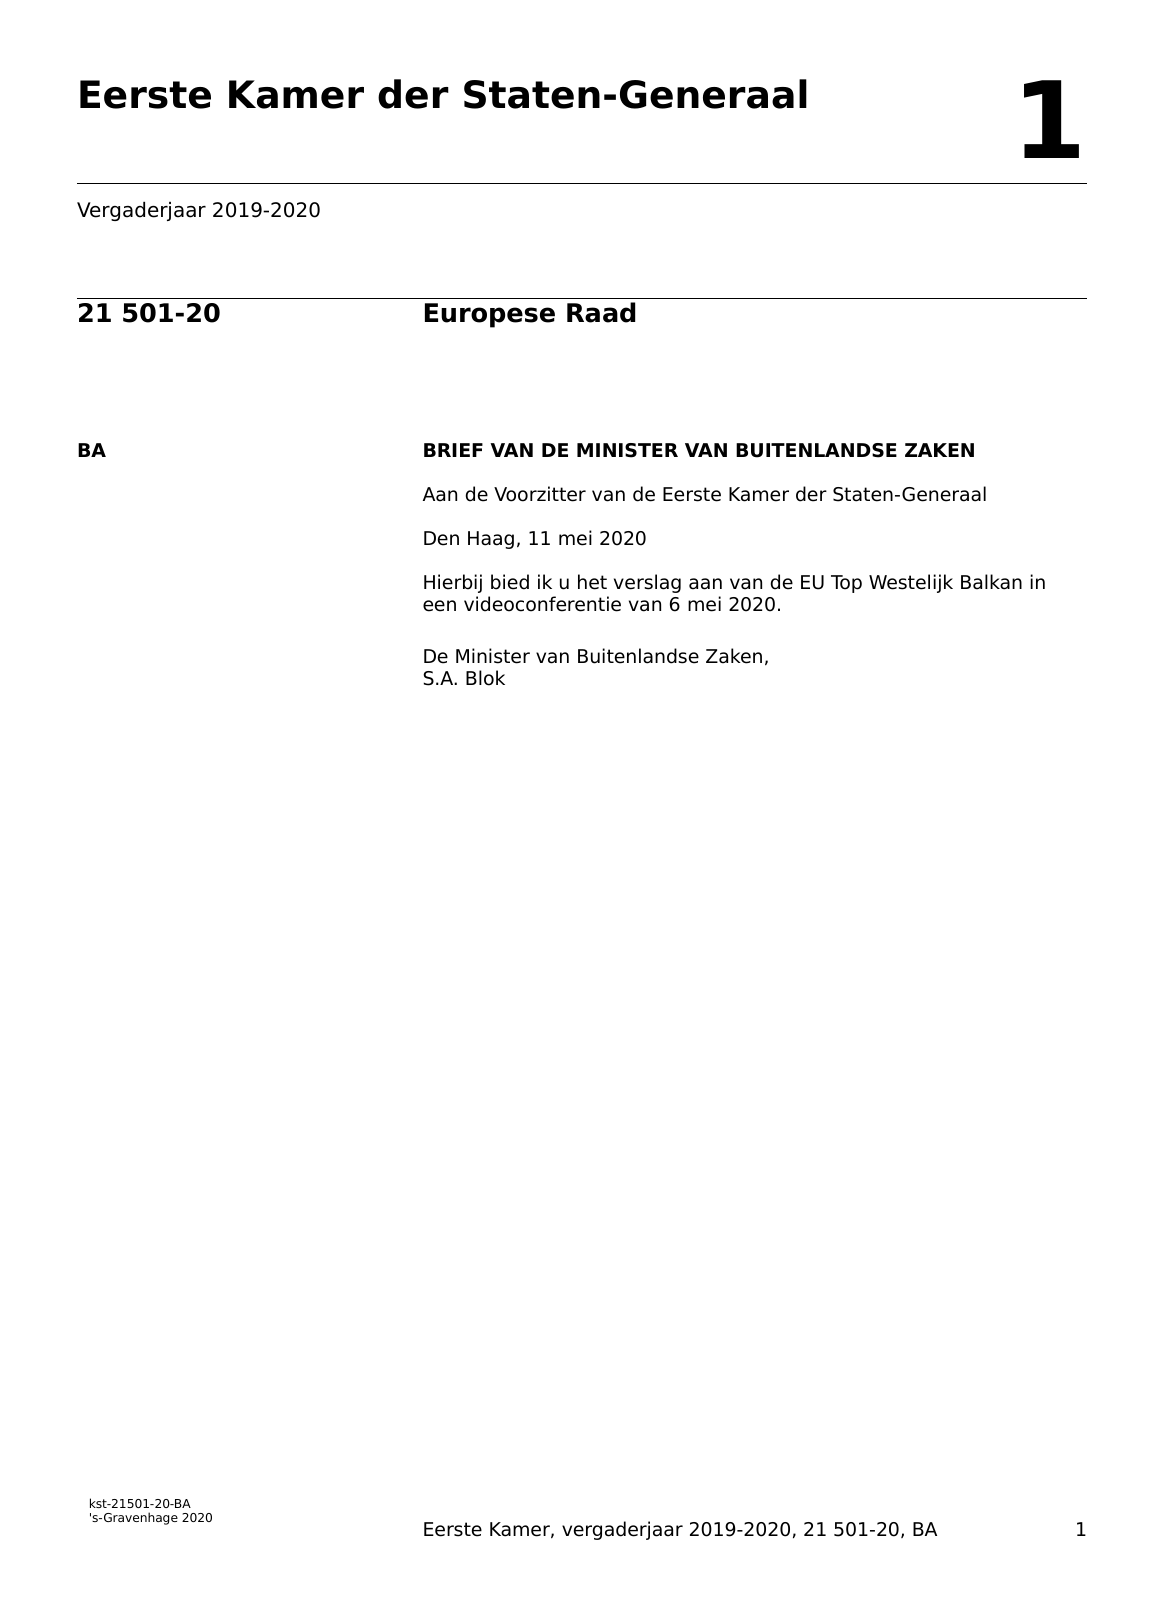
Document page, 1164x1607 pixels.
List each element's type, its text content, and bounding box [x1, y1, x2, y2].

text kst-21501-20-BA [88, 1497, 323, 1511]
subtitle BA BRIEF VAN DE MINISTER VAN BUITENLANDSE ZAKEN [77, 440, 1087, 462]
text Hierbij bied ik u het verslag aan van de EU Top Westelijk Balkan in een videoconferentie van 6 mei 2020. [422, 572, 1087, 616]
text De Minister van Buitenlandse Zaken, S.A. Blok [422, 646, 1087, 690]
table_header 1 [886, 59, 1087, 183]
text 's-Gravenhage 2020 [88, 1511, 323, 1525]
subtitle 21 501-20 Europese Raad [77, 299, 1087, 329]
table_header Eerste Kamer der Staten-Generaal [77, 59, 886, 183]
text Den Haag, 11 mei 2020 [422, 528, 1087, 550]
text Aan de Voorzitter van de Eerste Kamer der Staten-Generaal [422, 484, 1087, 506]
table_cell Vergaderjaar 2019-2020 [77, 184, 1087, 298]
